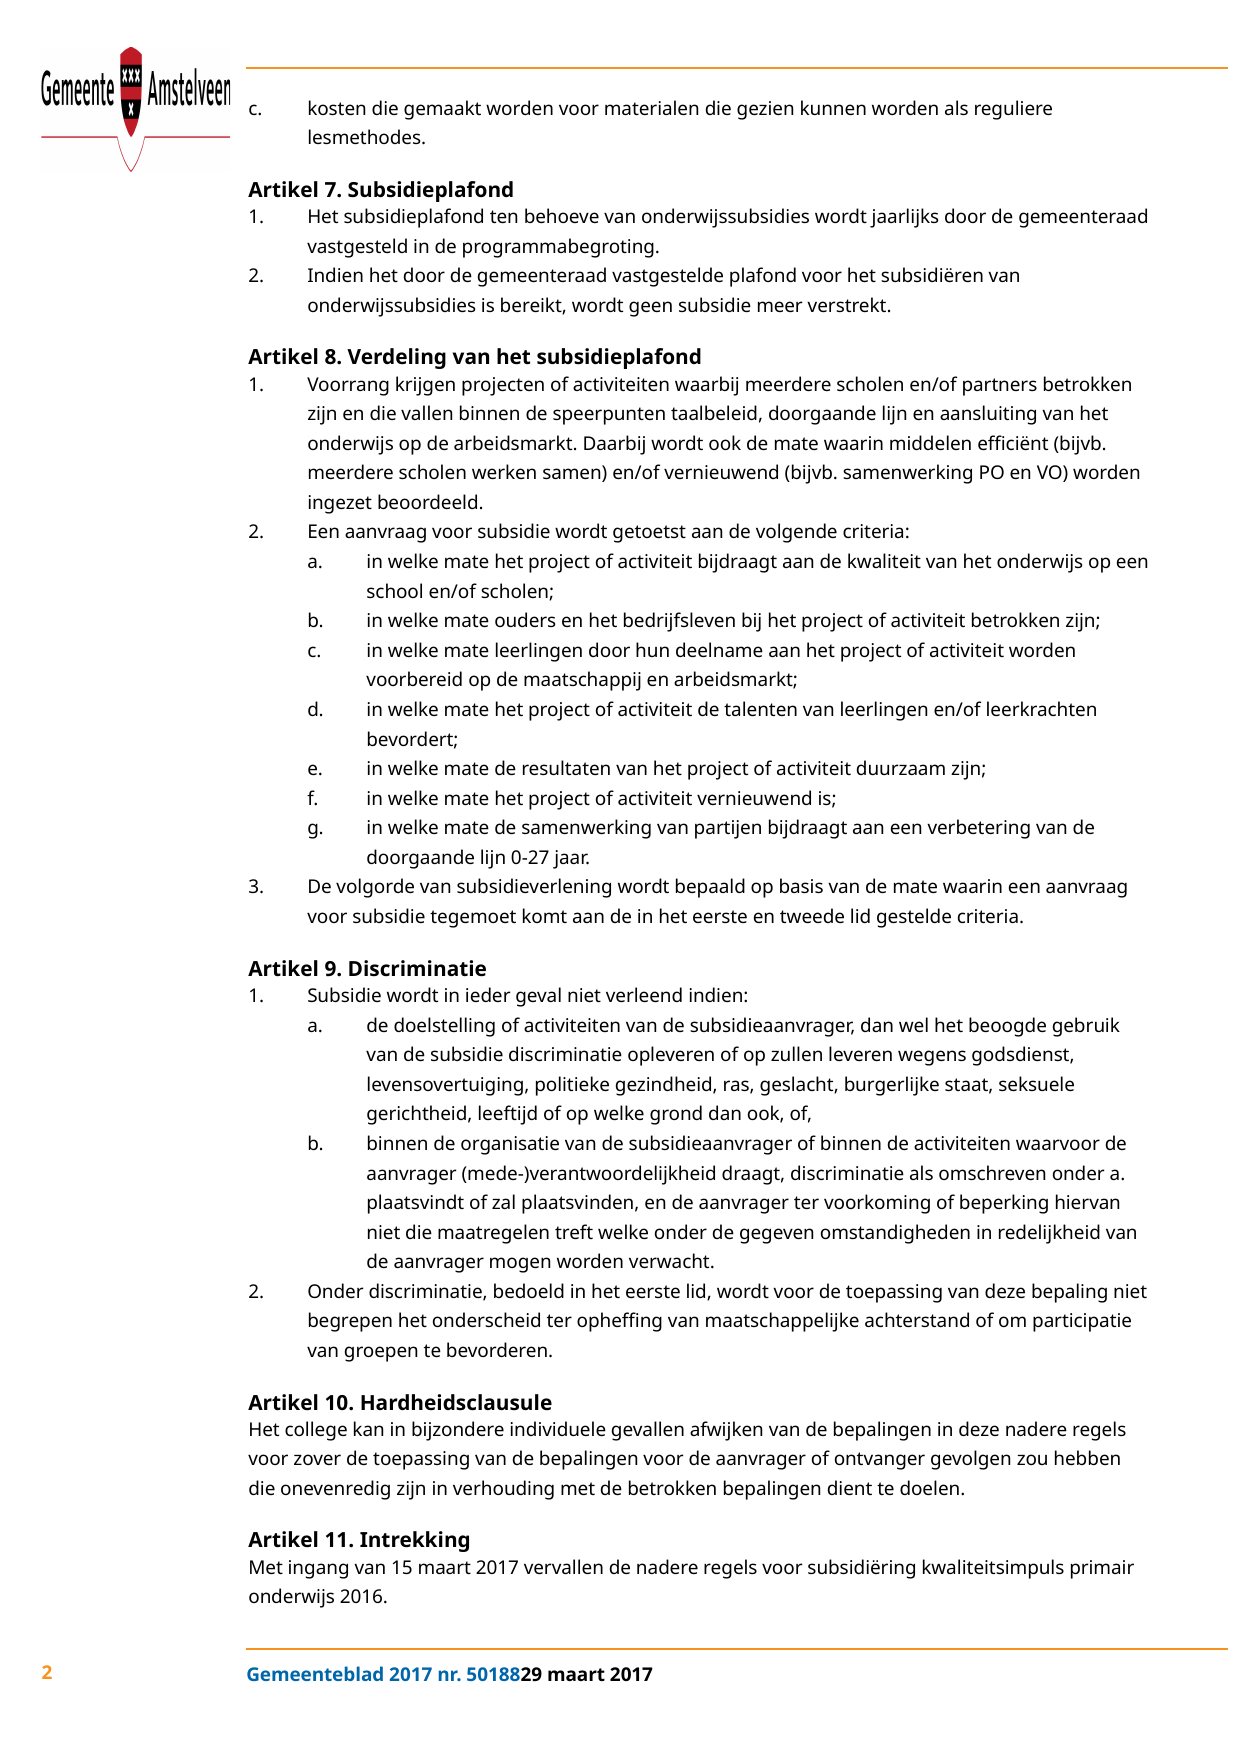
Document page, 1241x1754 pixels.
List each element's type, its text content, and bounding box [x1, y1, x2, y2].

text Artikel 8. Verdeling van het subsidieplafond [248, 342, 1152, 371]
list De volgorde van subsidieverlening wordt bepaald op basis van de mate waarin een aanvraag voor subsidie tegemoet komt aan de in het eerste en tweede lid gestelde criteria. [248, 874, 1152, 929]
list in welke mate het project of activiteit de talenten van leerlingen en/of leerkrachten bevordert; [307, 696, 1152, 752]
text Het college kan in bijzondere individuele gevallen afwijken van de bepalingen in deze nadere regels voor zover de toepassing van de bepalingen voor de aanvrager of ontvanger gevolgen zou hebben die onevenredig zijn in verhouding met de betrokken bepalingen dient te doelen. [248, 1416, 1152, 1501]
list in welke mate leerlingen door hun deelname aan het project of activiteit worden voorbereid op de maatschappij en arbeidsmarkt; [307, 637, 1152, 692]
text Artikel 9. Discriminatie [248, 954, 1152, 982]
list binnen de organisatie van de subsidieaanvrager of binnen de activiteiten waarvoor de aanvrager (mede-)verantwoordelijkheid draagt, discriminatie als omschreven onder a. plaatsvindt of zal plaatsvinden, en de aanvrager ter voorkoming of beperking hiervan niet die maatregelen treft welke onder de gegeven omstandigheden in redelijkheid van de aanvrager mogen worden verwacht. [307, 1130, 1152, 1274]
list in welke mate de samenwerking van partijen bijdraagt aan een verbetering van de doorgaande lijn 0-27 jaar. [307, 814, 1152, 870]
list Een aanvraag voor subsidie wordt getoetst aan de volgende criteria: [248, 519, 1152, 544]
text Artikel 11. Intrekking [248, 1526, 1152, 1554]
list Indien het door de gemeenteraad vastgestelde plafond voor het subsidiëren van onderwijssubsidies is bereikt, wordt geen subsidie meer verstrekt. [248, 262, 1152, 318]
list Het subsidieplafond ten behoeve van onderwijssubsidies wordt jaarlijks door de gemeenteraad vastgesteld in de programmabegroting. [248, 203, 1152, 258]
list Subsidie wordt in ieder geval niet verleend indien: [248, 982, 1152, 1008]
list kosten die gemaakt worden voor materialen die gezien kunnen worden als reguliere lesmethodes. [248, 95, 1152, 150]
list in welke mate het project of activiteit bijdraagt aan de kwaliteit van het onderwijs op een school en/of scholen; [307, 548, 1152, 604]
list in welke mate het project of activiteit vernieuwend is; [307, 785, 1152, 811]
text Artikel 7. Subsidieplafond [248, 175, 1152, 203]
list in welke mate de resultaten van het project of activiteit duurzaam zijn; [307, 755, 1152, 781]
list de doelstelling of activiteiten van de subsidieaanvrager, dan wel het beoogde gebruik van de subsidie discriminatie opleveren of op zullen leveren wegens godsdienst, levensovertuiging, politieke gezindheid, ras, geslacht, burgerlijke staat, seksuele gerichtheid, leeftijd of op welke grond dan ook, of, [307, 1012, 1152, 1126]
picture [41, 47, 231, 172]
list Onder discriminatie, bedoeld in het eerste lid, wordt voor de toepassing van deze bepaling niet begrepen het onderscheid ter opheffing van maatschappelijke achterstand of om participatie van groepen te bevorderen. [248, 1278, 1152, 1363]
list in welke mate ouders en het bedrijfsleven bij het project of activiteit betrokken zijn; [307, 607, 1152, 633]
list Voorrang krijgen projecten of activiteiten waarbij meerdere scholen en/of partners betrokken zijn en die vallen binnen de speerpunten taalbeleid, doorgaande lijn en aansluiting van het onderwijs op de arbeidsmarkt. Daarbij wordt ook de mate waarin middelen efficiënt (bijvb. meerdere scholen werken samen) en/of vernieuwend (bijvb. samenwerking PO en VO) worden ingezet beoordeeld. [248, 371, 1152, 515]
text Artikel 10. Hardheidsclausule [248, 1388, 1152, 1416]
text Met ingang van 15 maart 2017 vervallen de nadere regels voor subsidiëring kwaliteitsimpuls primair onderwijs 2016. [248, 1554, 1152, 1609]
